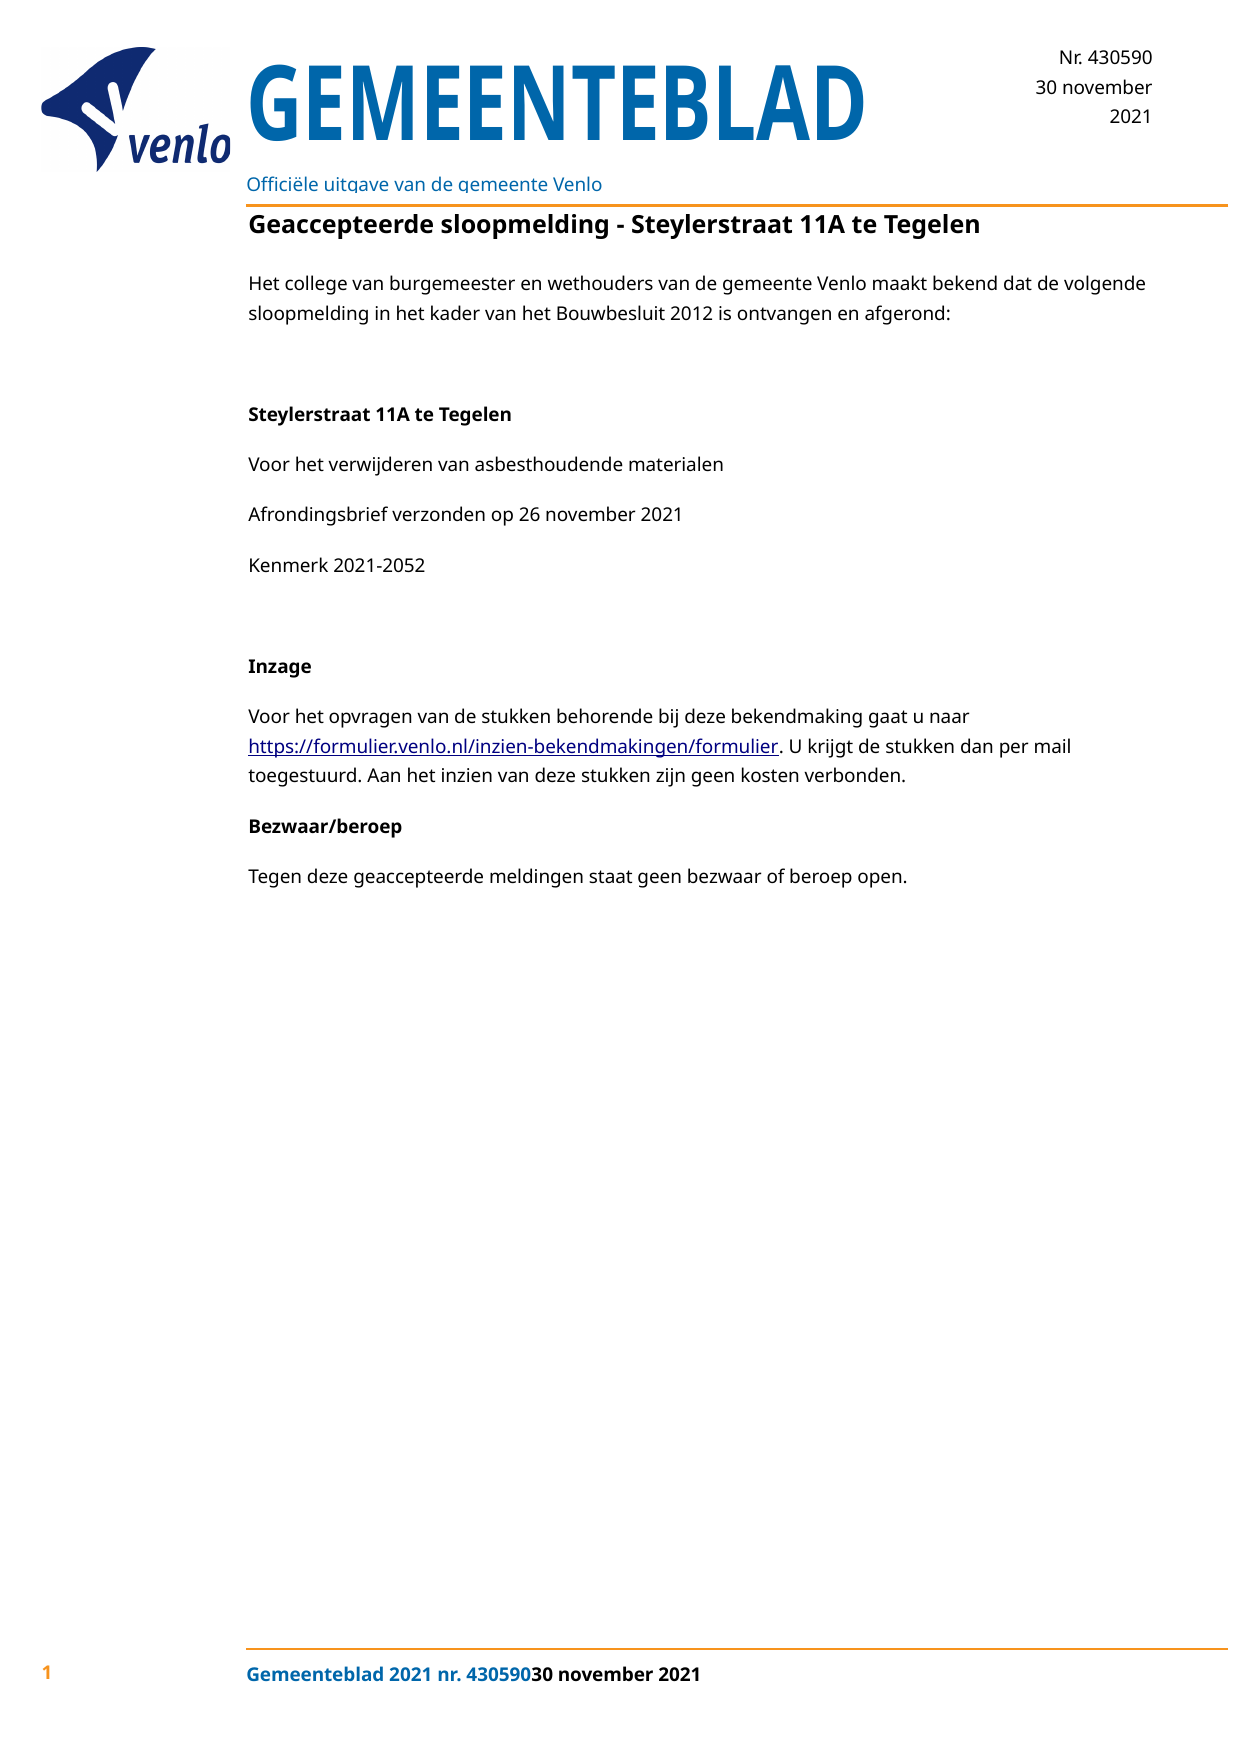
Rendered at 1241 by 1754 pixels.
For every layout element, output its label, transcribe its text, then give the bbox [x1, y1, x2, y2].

text Steylerstraat 11A te Tegelen [248, 401, 1152, 426]
text Kenmerk 2021-2052 [248, 552, 1152, 578]
text Tegen deze geaccepteerde meldingen staat geen bezwaar of beroep open. [248, 863, 1152, 889]
text Voor het verwijderen van asbesthoudende materialen [248, 451, 1152, 477]
picture [41, 47, 231, 172]
text Geaccepteerde sloopmelding - Steylerstraat 11A te Tegelen [248, 207, 1152, 241]
text Het college van burgemeester en wethouders van de gemeente Venlo maakt bekend dat de volgende sloopmelding in het kader van het Bouwbesluit 2012 is ontvangen en afgerond: [248, 270, 1152, 326]
text Voor het opvragen van de stukken behorende bij deze bekendmaking gaat u naar https://formulier.venlo.nl/inzien-bekendmakingen/formulier. U krijgt de stukken dan per mail toegestuurd. Aan het inzien van deze stukken zijn geen kosten verbonden. [248, 703, 1152, 788]
text Inzage [248, 653, 1152, 678]
text Afrondingsbrief verzonden op 26 november 2021 [248, 502, 1152, 527]
text Bezwaar/beroep [248, 813, 1152, 838]
